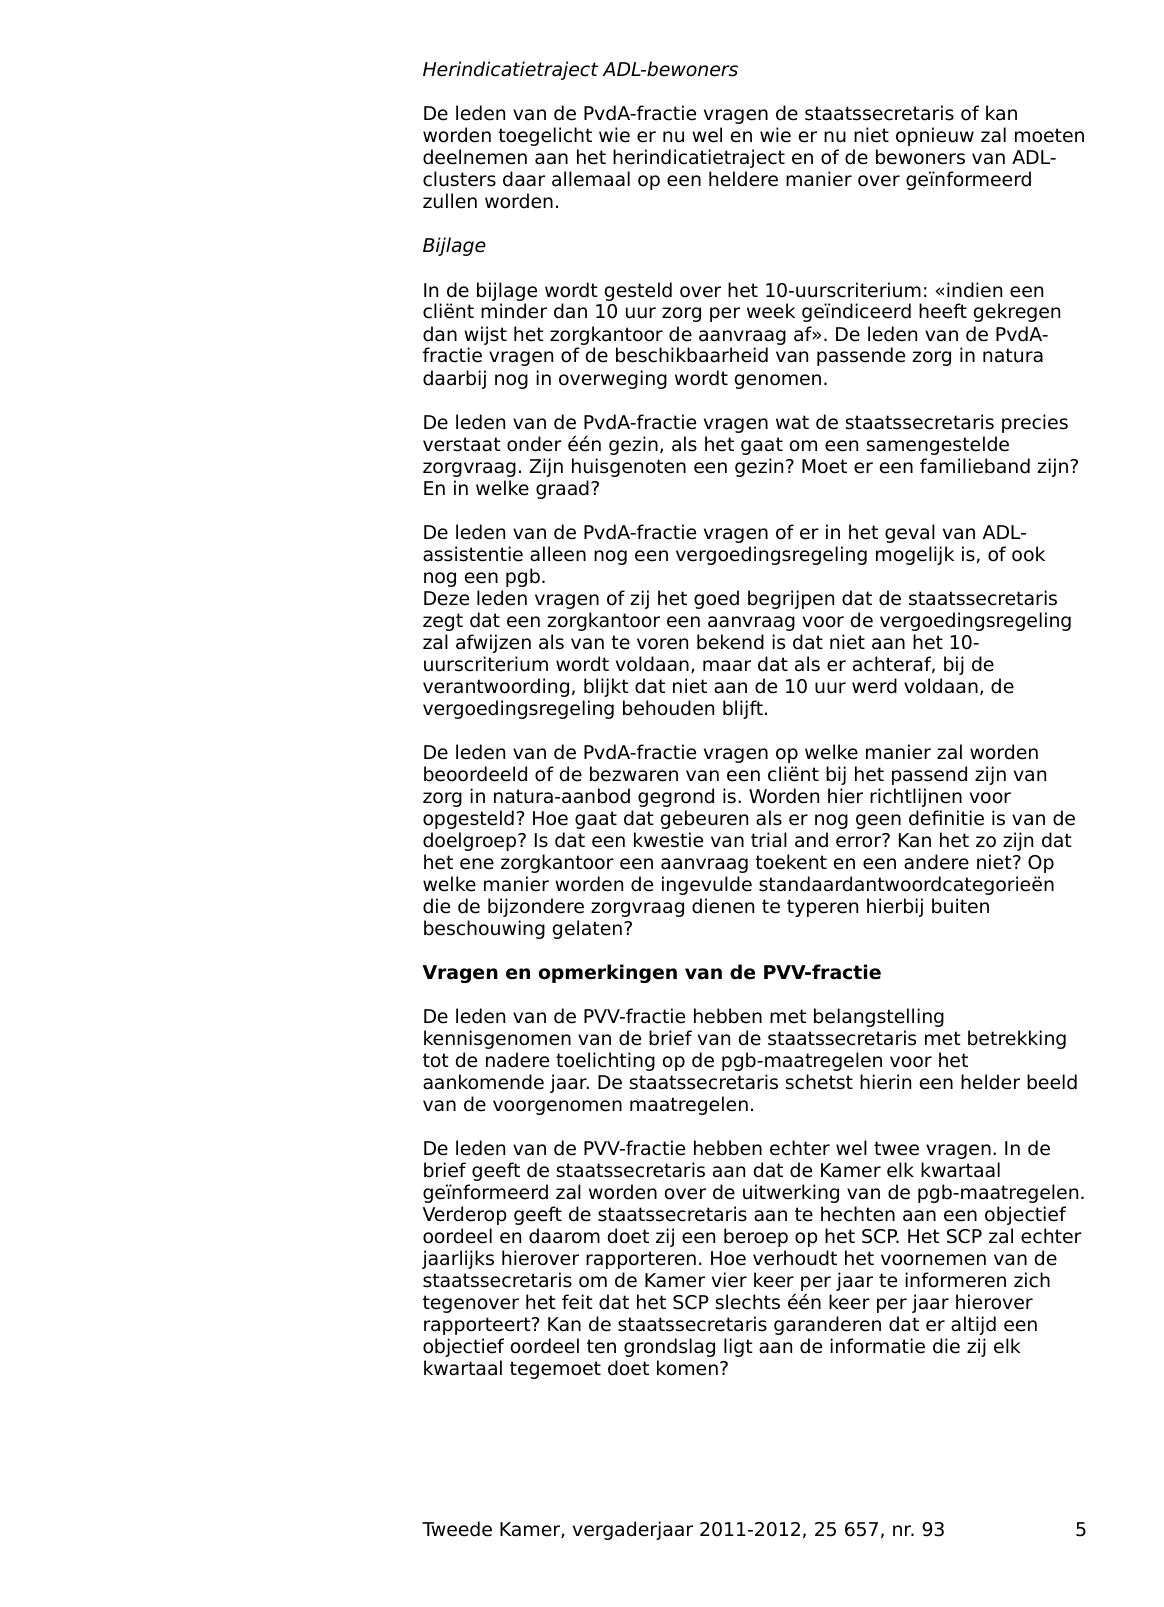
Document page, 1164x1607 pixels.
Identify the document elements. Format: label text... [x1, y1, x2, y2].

text De leden van de PvdA-fractie vragen wat de staatssecretaris precies verstaat onder één gezin, als het gaat om een samengestelde zorgvraag. Zijn huisgenoten een gezin? Moet er een familieband zijn? En in welke graad? [422, 412, 1087, 499]
text In de bijlage wordt gesteld over het 10-uurscriterium: «indien een cliënt minder dan 10 uur zorg per week geïndiceerd heeft gekregen dan wijst het zorgkantoor de aanvraag af». De leden van de PvdA-fractie vragen of de beschikbaarheid van passende zorg in natura daarbij nog in overweging wordt genomen. [422, 279, 1087, 389]
text De leden van de PvdA-fractie vragen op welke manier zal worden beoordeeld of de bezwaren van een cliënt bij het passend zijn van zorg in natura-aanbod gegrond is. Worden hier richtlijnen voor opgesteld? Hoe gaat dat gebeuren als er nog geen definitie is van de doelgroep? Is dat een kwestie van trial and error? Kan het zo zijn dat het ene zorgkantoor een aanvraag toekent en een andere niet? Op welke manier worden de ingevulde standaardantwoordcategorieën die de bijzondere zorgvraag dienen te typeren hierbij buiten beschouwing gelaten? [422, 742, 1087, 939]
text De leden van de PVV-fractie hebben echter wel twee vragen. In de brief geeft de staatssecretaris aan dat de Kamer elk kwartaal geïnformeerd zal worden over de uitwerking van de pgb-maatregelen. Verderop geeft de staatssecretaris aan te hechten aan een objectief oordeel en daarom doet zij een beroep op het SCP. Het SCP zal echter jaarlijks hierover rapporteren. Hoe verhoudt het voornemen van de staatssecretaris om de Kamer vier keer per jaar te informeren zich tegenover het feit dat het SCP slechts één keer per jaar hierover rapporteert? Kan de staatssecretaris garanderen dat er altijd een objectief oordeel ten grondslag ligt aan de informatie die zij elk kwartaal tegemoet doet komen? [422, 1138, 1087, 1380]
subtitle Bijlage [422, 235, 1087, 257]
text De leden van de PvdA-fractie vragen of er in het geval van ADL-assistentie alleen nog een vergoedingsregeling mogelijk is, of ook nog een pgb. [422, 522, 1087, 588]
text De leden van de PVV-fractie hebben met belangstelling kennisgenomen van de brief van de staatssecretaris met betrekking tot de nadere toelichting op de pgb-maatregelen voor het aankomende jaar. De staatssecretaris schetst hierin een helder beeld van de voorgenomen maatregelen. [422, 1006, 1087, 1116]
subtitle Vragen en opmerkingen van de PVV-fractie [422, 962, 1087, 984]
text De leden van de PvdA-fractie vragen de staatssecretaris of kan worden toegelicht wie er nu wel en wie er nu niet opnieuw zal moeten deelnemen aan het herindicatietraject en of de bewoners van ADL-clusters daar allemaal op een heldere manier over geïnformeerd zullen worden. [422, 103, 1087, 213]
subtitle Herindicatietraject ADL-bewoners [422, 59, 1087, 81]
text Deze leden vragen of zij het goed begrijpen dat de staatssecretaris zegt dat een zorgkantoor een aanvraag voor de vergoedingsregeling zal afwijzen als van te voren bekend is dat niet aan het 10-uurscriterium wordt voldaan, maar dat als er achteraf, bij de verantwoording, blijkt dat niet aan de 10 uur werd voldaan, de vergoedingsregeling behouden blijft. [422, 588, 1087, 719]
